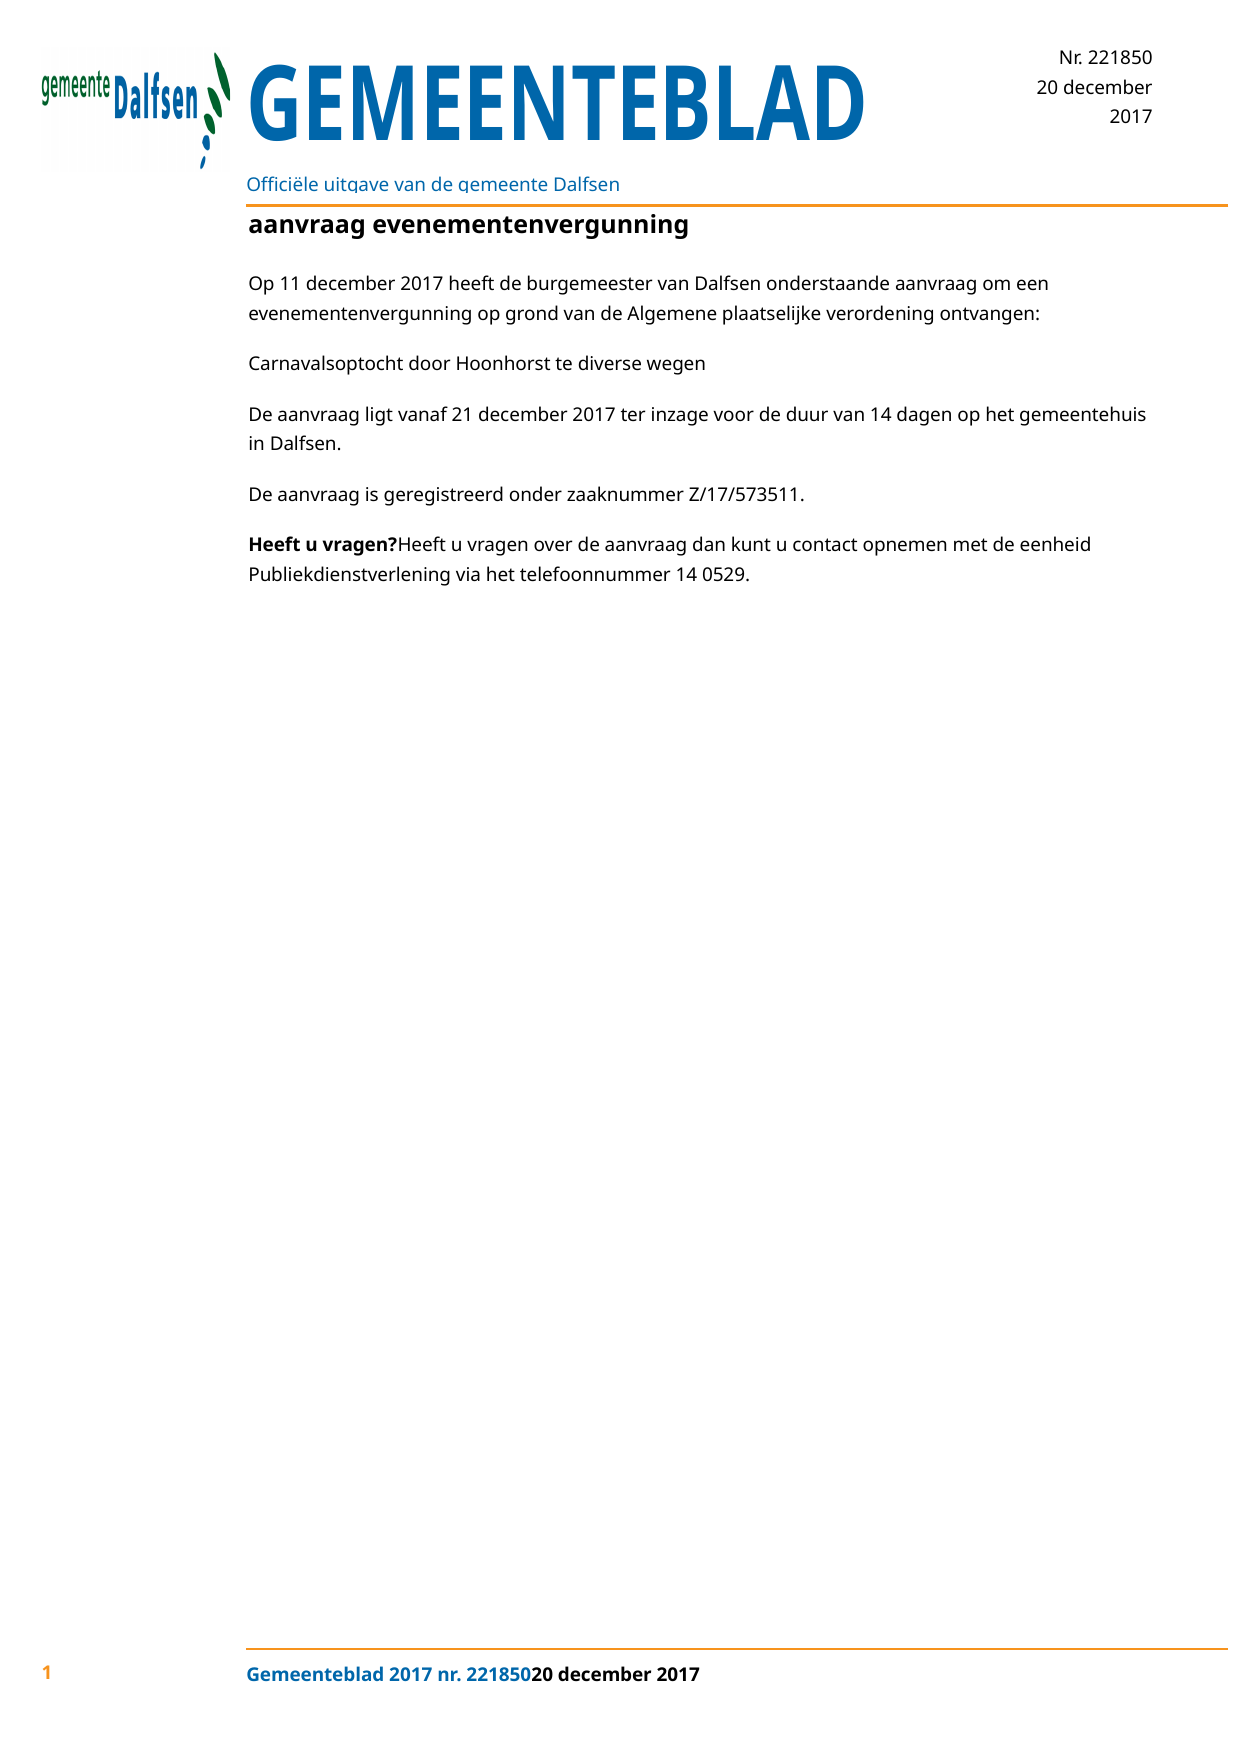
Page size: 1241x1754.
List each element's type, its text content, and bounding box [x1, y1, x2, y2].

text De aanvraag is geregistreerd onder zaaknummer Z/17/573511. [248, 481, 1152, 506]
text Op 11 december 2017 heeft de burgemeester van Dalfsen onderstaande aanvraag om een evenementenvergunning op grond van de Algemene plaatselijke verordening ontvangen: [248, 270, 1152, 326]
text Carnavalsoptocht door Hoonhorst te diverse wegen [248, 350, 1152, 376]
text aanvraag evenementenvergunning [248, 207, 1152, 241]
text Heeft u vragen?Heeft u vragen over de aanvraag dan kunt u contact opnemen met de eenheid Publiekdienstverlening via het telefoonnummer 14 0529. [248, 531, 1152, 586]
picture [41, 47, 231, 172]
text De aanvraag ligt vanaf 21 december 2017 ter inzage voor de duur van 14 dagen op het gemeentehuis in Dalfsen. [248, 401, 1152, 456]
